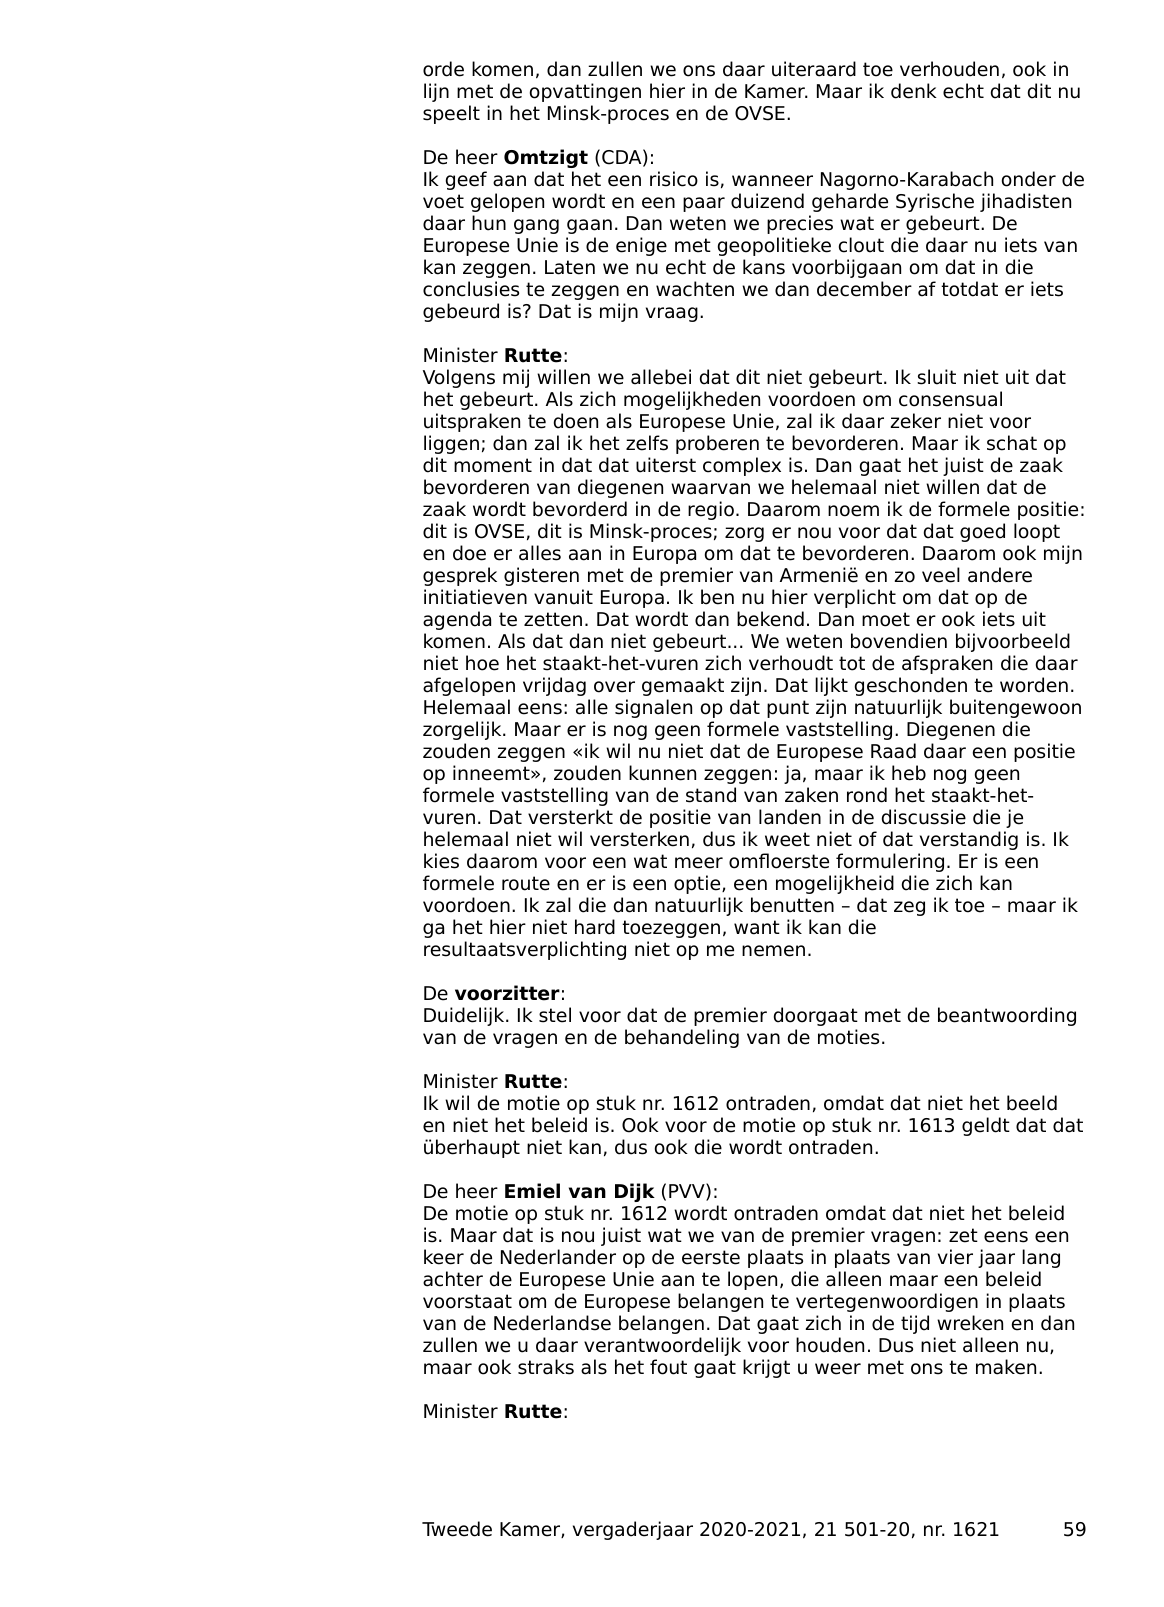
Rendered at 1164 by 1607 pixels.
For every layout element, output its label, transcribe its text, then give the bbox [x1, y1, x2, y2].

text De heer Emiel van Dijk (PVV): [422, 1181, 1087, 1203]
text Volgens mij willen we allebei dat dit niet gebeurt. Ik sluit niet uit dat het gebeurt. Als zich mogelijkheden voordoen om consensual uitspraken te doen als Europese Unie, zal ik daar zeker niet voor liggen; dan zal ik het zelfs proberen te bevorderen. Maar ik schat op dit moment in dat dat uiterst complex is. Dan gaat het juist de zaak bevorderen van diegenen waarvan we helemaal niet willen dat de zaak wordt bevorderd in de regio. Daarom noem ik de formele positie: dit is OVSE, dit is Minsk-proces; zorg er nou voor dat dat goed loopt en doe er alles aan in Europa om dat te bevorderen. Daarom ook mijn gesprek gisteren met de premier van Armenië en zo veel andere initiatieven vanuit Europa. Ik ben nu hier verplicht om dat op de agenda te zetten. Dat wordt dan bekend. Dan moet er ook iets uit komen. Als dat dan niet gebeurt... We weten bovendien bijvoorbeeld niet hoe het staakt-het-vuren zich verhoudt tot de afspraken die daar afgelopen vrijdag over gemaakt zijn. Dat lijkt geschonden te worden. Helemaal eens: alle signalen op dat punt zijn natuurlijk buitengewoon zorgelijk. Maar er is nog geen formele vaststelling. Diegenen die zouden zeggen «ik wil nu niet dat de Europese Raad daar een positie op inneemt», zouden kunnen zeggen: ja, maar ik heb nog geen formele vaststelling van de stand van zaken rond het staakt-het-vuren. Dat versterkt de positie van landen in de discussie die je helemaal niet wil versterken, dus ik weet niet of dat verstandig is. Ik kies daarom voor een wat meer omfloerste formulering. Er is een formele route en er is een optie, een mogelijkheid die zich kan voordoen. Ik zal die dan natuurlijk benutten – dat zeg ik toe – maar ik ga het hier niet hard toezeggen, want ik kan die resultaatsverplichting niet op me nemen. [422, 367, 1087, 961]
text Duidelijk. Ik stel voor dat de premier doorgaat met de beantwoording van de vragen en de behandeling van de moties. [422, 1005, 1087, 1049]
text Minister Rutte: [422, 1071, 1087, 1093]
text Minister Rutte: [422, 345, 1087, 367]
text De heer Omtzigt (CDA): [422, 147, 1087, 169]
text Minister Rutte: [422, 1401, 1087, 1423]
text Ik wil de motie op stuk nr. 1612 ontraden, omdat dat niet het beeld en niet het beleid is. Ook voor de motie op stuk nr. 1613 geldt dat dat überhaupt niet kan, dus ook die wordt ontraden. [422, 1093, 1087, 1159]
text De motie op stuk nr. 1612 wordt ontraden omdat dat niet het beleid is. Maar dat is nou juist wat we van de premier vragen: zet eens een keer de Nederlander op de eerste plaats in plaats van vier jaar lang achter de Europese Unie aan te lopen, die alleen maar een beleid voorstaat om de Europese belangen te vertegenwoordigen in plaats van de Nederlandse belangen. Dat gaat zich in de tijd wreken en dan zullen we u daar verantwoordelijk voor houden. Dus niet alleen nu, maar ook straks als het fout gaat krijgt u weer met ons te maken. [422, 1203, 1087, 1379]
text De voorzitter: [422, 983, 1087, 1005]
text Ik geef aan dat het een risico is, wanneer Nagorno-Karabach onder de voet gelopen wordt en een paar duizend geharde Syrische jihadisten daar hun gang gaan. Dan weten we precies wat er gebeurt. De Europese Unie is de enige met geopolitieke clout die daar nu iets van kan zeggen. Laten we nu echt de kans voorbijgaan om dat in die conclusies te zeggen en wachten we dan december af totdat er iets gebeurd is? Dat is mijn vraag. [422, 169, 1087, 323]
text orde komen, dan zullen we ons daar uiteraard toe verhouden, ook in lijn met de opvattingen hier in de Kamer. Maar ik denk echt dat dit nu speelt in het Minsk-proces en de OVSE. [422, 59, 1087, 125]
